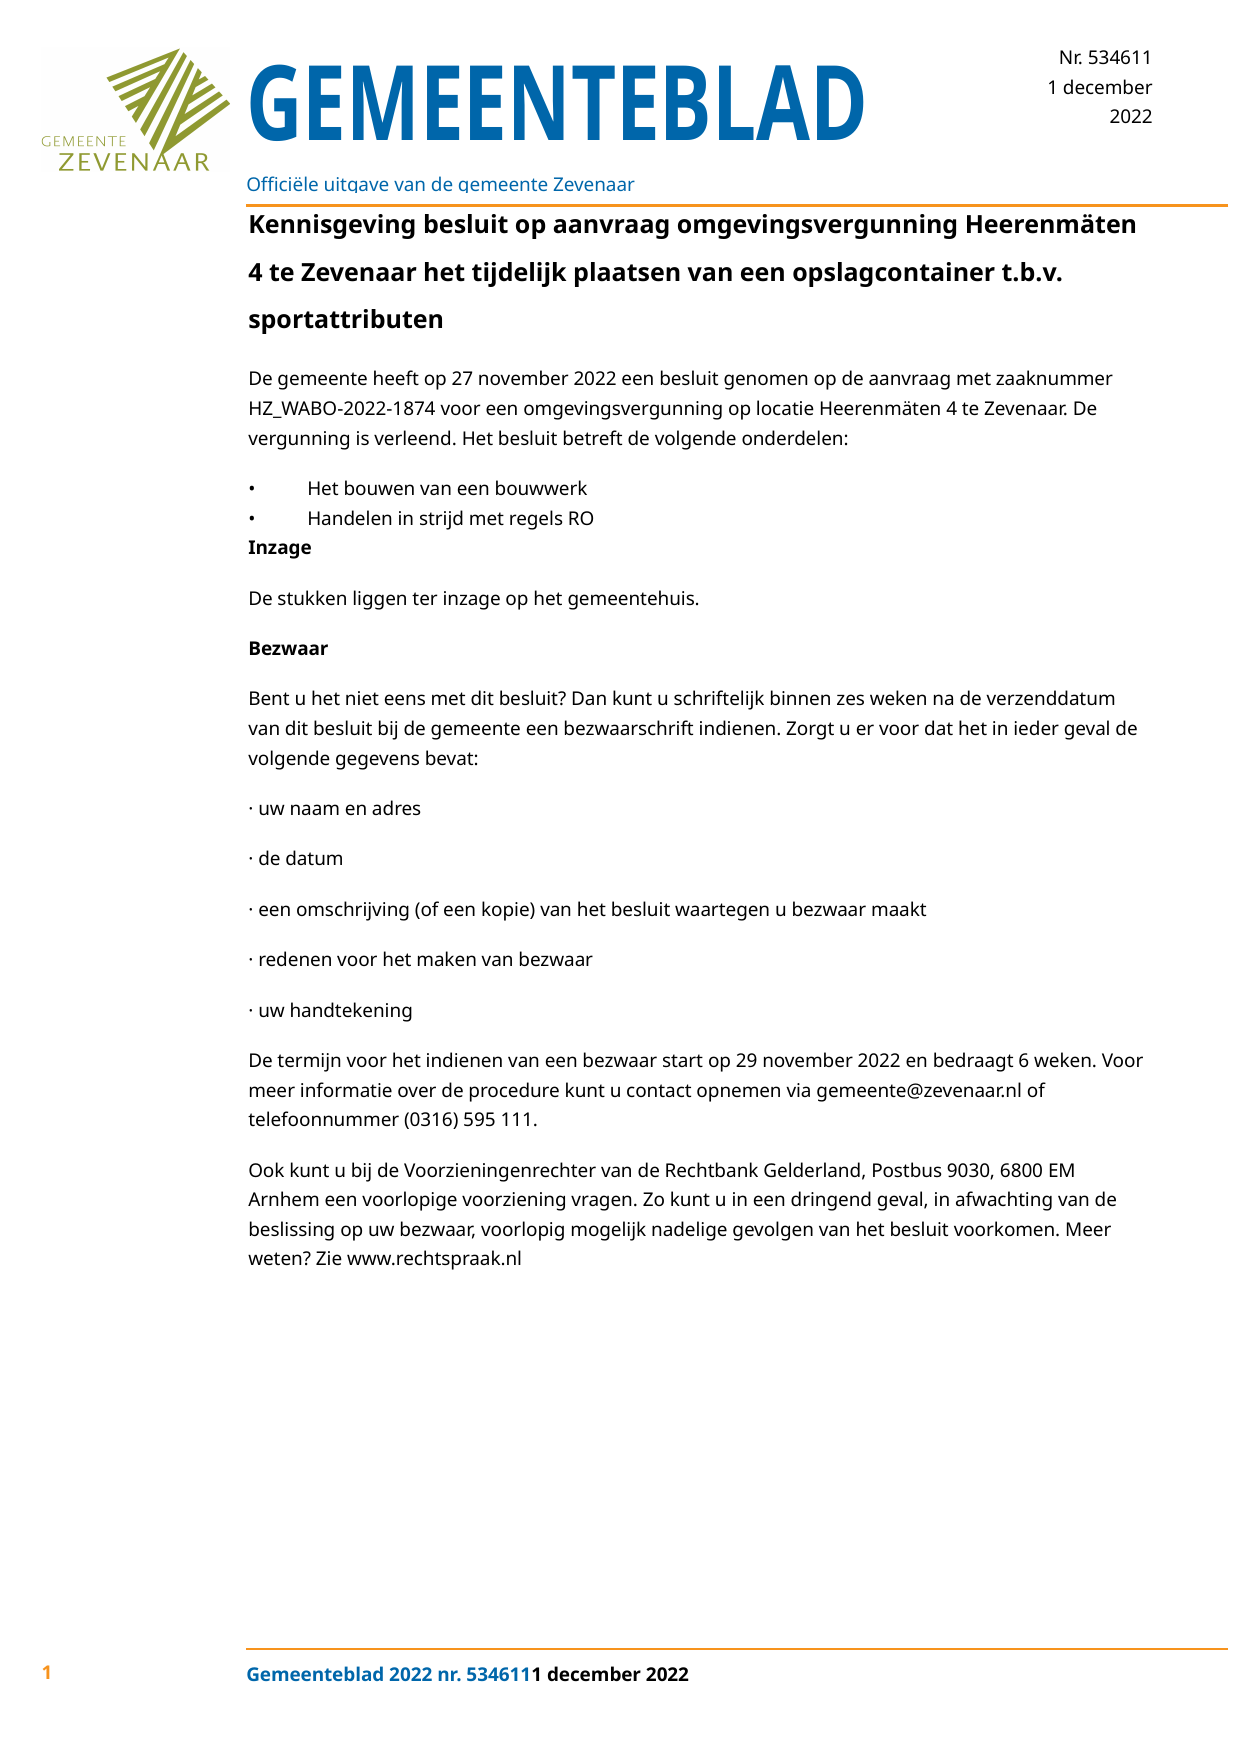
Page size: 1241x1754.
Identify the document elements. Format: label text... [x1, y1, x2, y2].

text Inzage [248, 534, 1152, 560]
text De stukken liggen ter inzage op het gemeentehuis. [248, 585, 1152, 610]
text De gemeente heeft op 27 november 2022 een besluit genomen op de aanvraag met zaaknummer HZ_WABO-2022-1874 voor een omgevingsvergunning op locatie Heerenmäten 4 te Zevenaar. De vergunning is verleend. Het besluit betreft de volgende onderdelen: [248, 366, 1152, 450]
list Handelen in strijd met regels RO [248, 505, 1152, 530]
text De termijn voor het indienen van een bezwaar start op 29 november 2022 en bedraagt 6 weken. Voor meer informatie over de procedure kunt u contact opnemen via gemeente@zevenaar.nl of telefoonnummer (0316) 595 111. [248, 1047, 1152, 1132]
text Ook kunt u bij de Voorzieningenrechter van de Rechtbank Gelderland, Postbus 9030, 6800 EM Arnhem een voorlopige voorziening vragen. Zo kunt u in een dringend geval, in afwachting van de beslissing op uw bezwaar, voorlopig mogelijk nadelige gevolgen van het besluit voorkomen. Meer weten? Zie www.rechtspraak.nl [248, 1157, 1152, 1271]
text Kennisgeving besluit op aanvraag omgevingsvergunning Heerenmäten 4 te Zevenaar het tijdelijk plaatsen van een opslagcontainer t.b.v. sportattributen [248, 207, 1152, 336]
list Het bouwen van een bouwwerk [248, 475, 1152, 501]
text Bezwaar [248, 635, 1152, 661]
text Bent u het niet eens met dit besluit? Dan kunt u schriftelijk binnen zes weken na de verzenddatum van dit besluit bij de gemeente een bezwaarschrift indienen. Zorgt u er voor dat het in ieder geval de volgende gegevens bevat: [248, 686, 1152, 770]
text · de datum [248, 846, 1152, 871]
text · uw naam en adres [248, 795, 1152, 821]
picture [41, 47, 231, 172]
text · een omschrijving (of een kopie) van het besluit waartegen u bezwaar maakt [248, 896, 1152, 922]
text · uw handtekening [248, 997, 1152, 1022]
text · redenen voor het maken van bezwaar [248, 946, 1152, 972]
